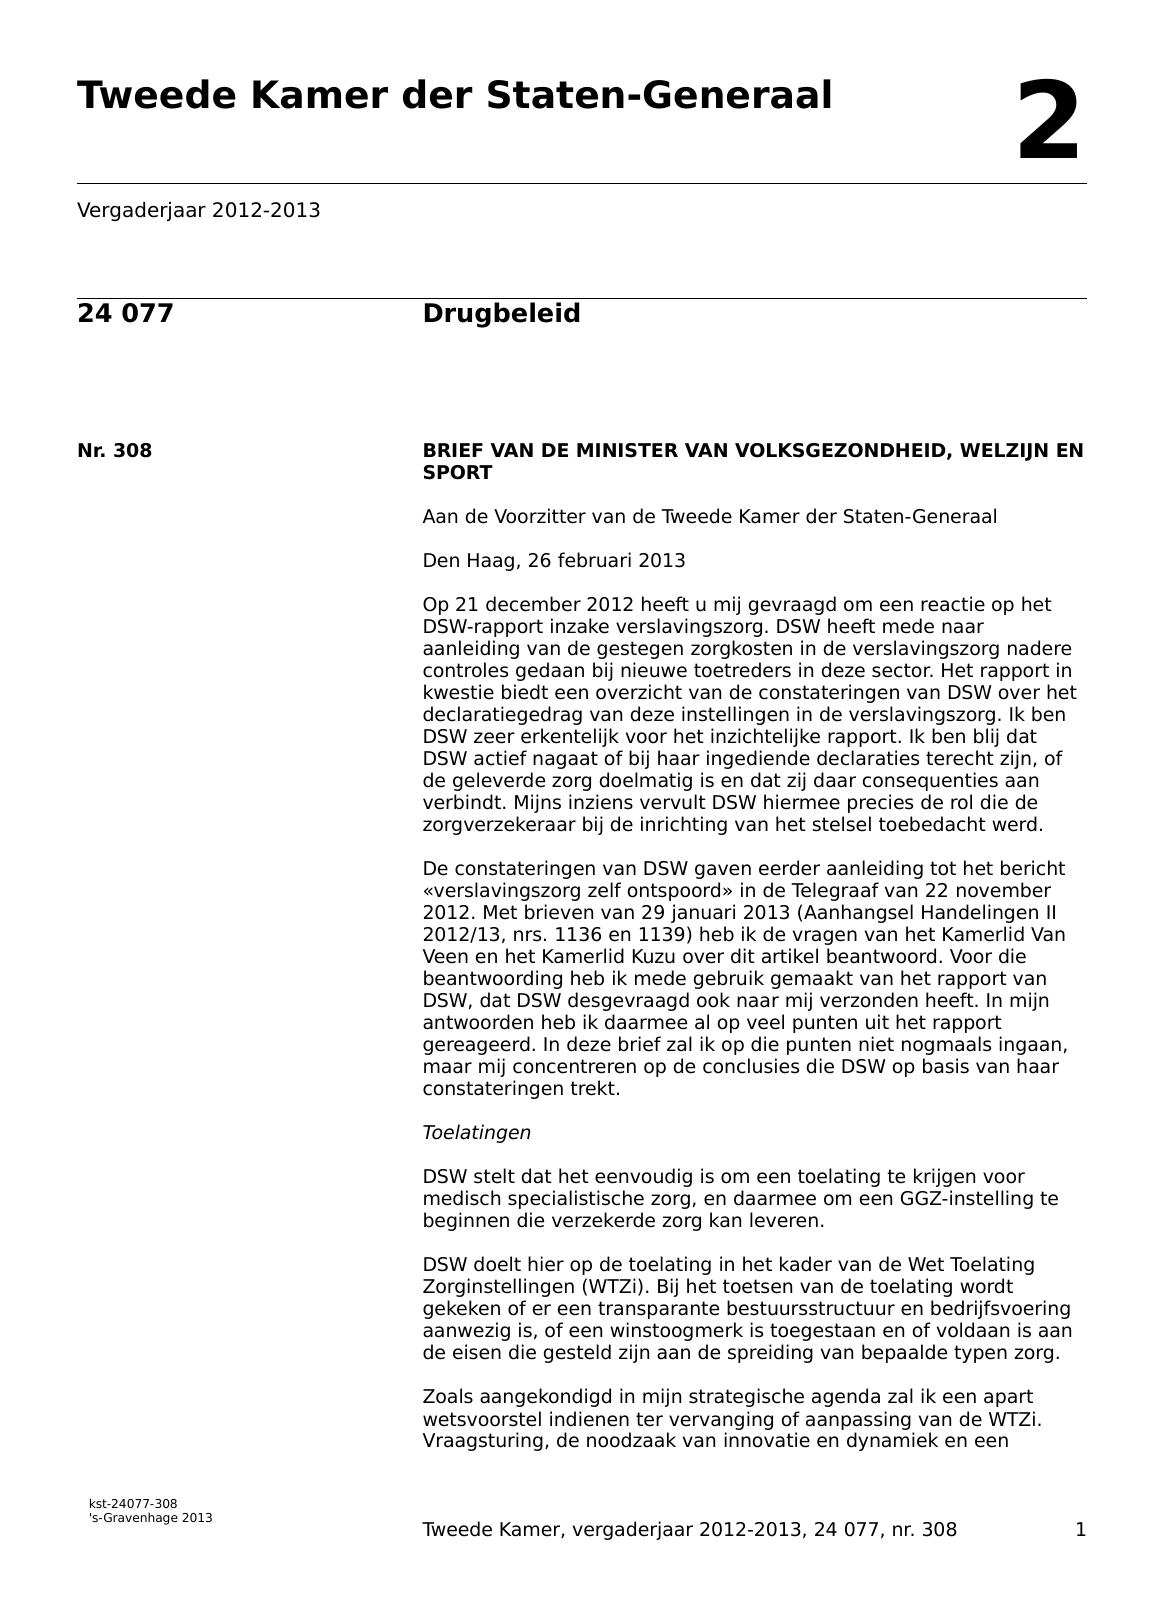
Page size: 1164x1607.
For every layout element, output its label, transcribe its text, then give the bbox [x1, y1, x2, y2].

text DSW stelt dat het eenvoudig is om een toelating te krijgen voor medisch specialistische zorg, en daarmee om een GGZ-instelling te beginnen die verzekerde zorg kan leveren. [422, 1166, 1087, 1232]
text De constateringen van DSW gaven eerder aanleiding tot het bericht «verslavingszorg zelf ontspoord» in de Telegraaf van 22 november 2012. Met brieven van 29 januari 2013 (Aanhangsel Handelingen II 2012/13, nrs. 1136 en 1139) heb ik de vragen van het Kamerlid Van Veen en het Kamerlid Kuzu over dit artikel beantwoord. Voor die beantwoording heb ik mede gebruik gemaakt van het rapport van DSW, dat DSW desgevraagd ook naar mij verzonden heeft. In mijn antwoorden heb ik daarmee al op veel punten uit het rapport gereageerd. In deze brief zal ik op die punten niet nogmaals ingaan, maar mij concentreren op de conclusies die DSW op basis van haar constateringen trekt. [422, 858, 1087, 1100]
text Op 21 december 2012 heeft u mij gevraagd om een reactie op het DSW-rapport inzake verslavingszorg. DSW heeft mede naar aanleiding van de gestegen zorgkosten in de verslavingszorg nadere controles gedaan bij nieuwe toetreders in deze sector. Het rapport in kwestie biedt een overzicht van de constateringen van DSW over het declaratiegedrag van deze instellingen in de verslavingszorg. Ik ben DSW zeer erkentelijk voor het inzichtelijke rapport. Ik ben blij dat DSW actief nagaat of bij haar ingediende declaraties terecht zijn, of de geleverde zorg doelmatig is en dat zij daar consequenties aan verbindt. Mijns inziens vervult DSW hiermee precies de rol die de zorgverzekeraar bij de inrichting van het stelsel toebedacht werd. [422, 594, 1087, 836]
subtitle 24 077 Drugbeleid [77, 299, 1087, 329]
text Aan de Voorzitter van de Tweede Kamer der Staten-Generaal [422, 506, 1087, 528]
table_header Tweede Kamer der Staten-Generaal [77, 59, 886, 183]
text kst-24077-308 [88, 1497, 323, 1511]
subtitle Nr. 308 BRIEF VAN DE MINISTER VAN VOLKSGEZONDHEID, WELZIJN EN SPORT [77, 440, 1087, 484]
text DSW doelt hier op de toelating in het kader van de Wet Toelating Zorginstellingen (WTZi). Bij het toetsen van de toelating wordt gekeken of er een transparante bestuursstructuur en bedrijfsvoering aanwezig is, of een winstoogmerk is toegestaan en of voldaan is aan de eisen die gesteld zijn aan de spreiding van bepaalde typen zorg. [422, 1254, 1087, 1364]
table_header 2 [886, 59, 1087, 183]
subtitle Toelatingen [422, 1122, 1087, 1144]
text Den Haag, 26 februari 2013 [422, 550, 1087, 572]
text 's-Gravenhage 2013 [88, 1511, 323, 1525]
text Zoals aangekondigd in mijn strategische agenda zal ik een apart wetsvoorstel indienen ter vervanging of aanpassing van de WTZi. Vraagsturing, de noodzaak van innovatie en dynamiek en een [422, 1386, 1087, 1452]
table_cell Vergaderjaar 2012-2013 [77, 184, 1087, 298]
